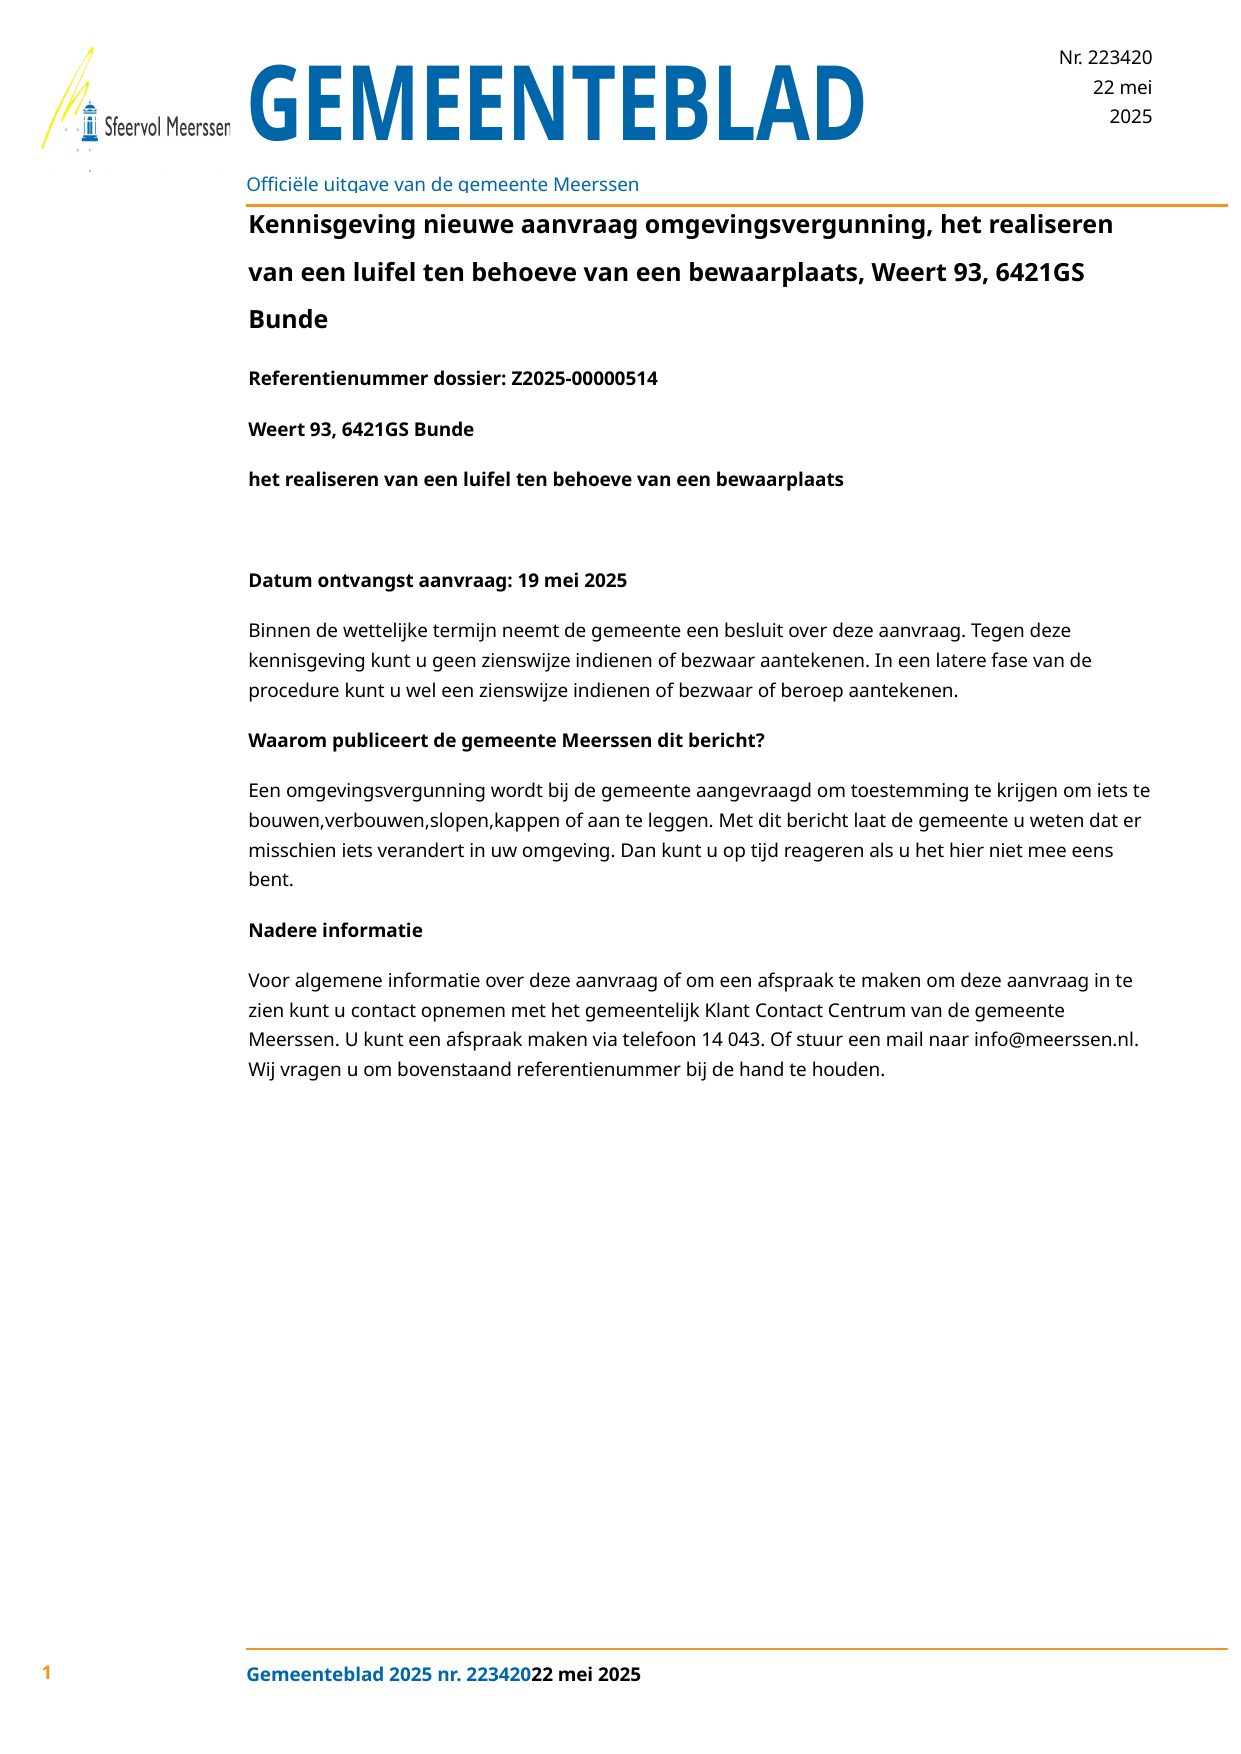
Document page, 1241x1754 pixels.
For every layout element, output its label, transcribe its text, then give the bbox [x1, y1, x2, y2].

text Een omgevingsvergunning wordt bij de gemeente aangevraagd om toestemming te krijgen om iets te bouwen,verbouwen,slopen,kappen of aan te leggen. Met dit bericht laat de gemeente u weten dat er misschien iets verandert in uw omgeving. Dan kunt u op tijd reageren als u het hier niet mee eens bent. [248, 778, 1152, 892]
text het realiseren van een luifel ten behoeve van een bewaarplaats [248, 466, 1152, 492]
text Datum ontvangst aanvraag: 19 mei 2025 [248, 567, 1152, 593]
text Weert 93, 6421GS Bunde [248, 416, 1152, 442]
text Voor algemene informatie over deze aanvraag of om een afspraak te maken om deze aanvraag in te zien kunt u contact opnemen met het gemeentelijk Klant Contact Centrum van de gemeente Meerssen. U kunt een afspraak maken via telefoon 14 043. Of stuur een mail naar info@meerssen.nl. Wij vragen u om bovenstaand referentienummer bij de hand te houden. [248, 967, 1152, 1082]
picture [41, 47, 231, 172]
text Kennisgeving nieuwe aanvraag omgevingsvergunning, het realiseren van een luifel ten behoeve van een bewaarplaats, Weert 93, 6421GS Bunde [248, 207, 1152, 336]
text Binnen de wettelijke termijn neemt de gemeente een besluit over deze aanvraag. Tegen deze kennisgeving kunt u geen zienswijze indienen of bezwaar aantekenen. In een latere fase van de procedure kunt u wel een zienswijze indienen of bezwaar of beroep aantekenen. [248, 618, 1152, 702]
text Nadere informatie [248, 917, 1152, 942]
text Waarom publiceert de gemeente Meerssen dit bericht? [248, 727, 1152, 753]
text Referentienummer dossier: Z2025-00000514 [248, 366, 1152, 391]
